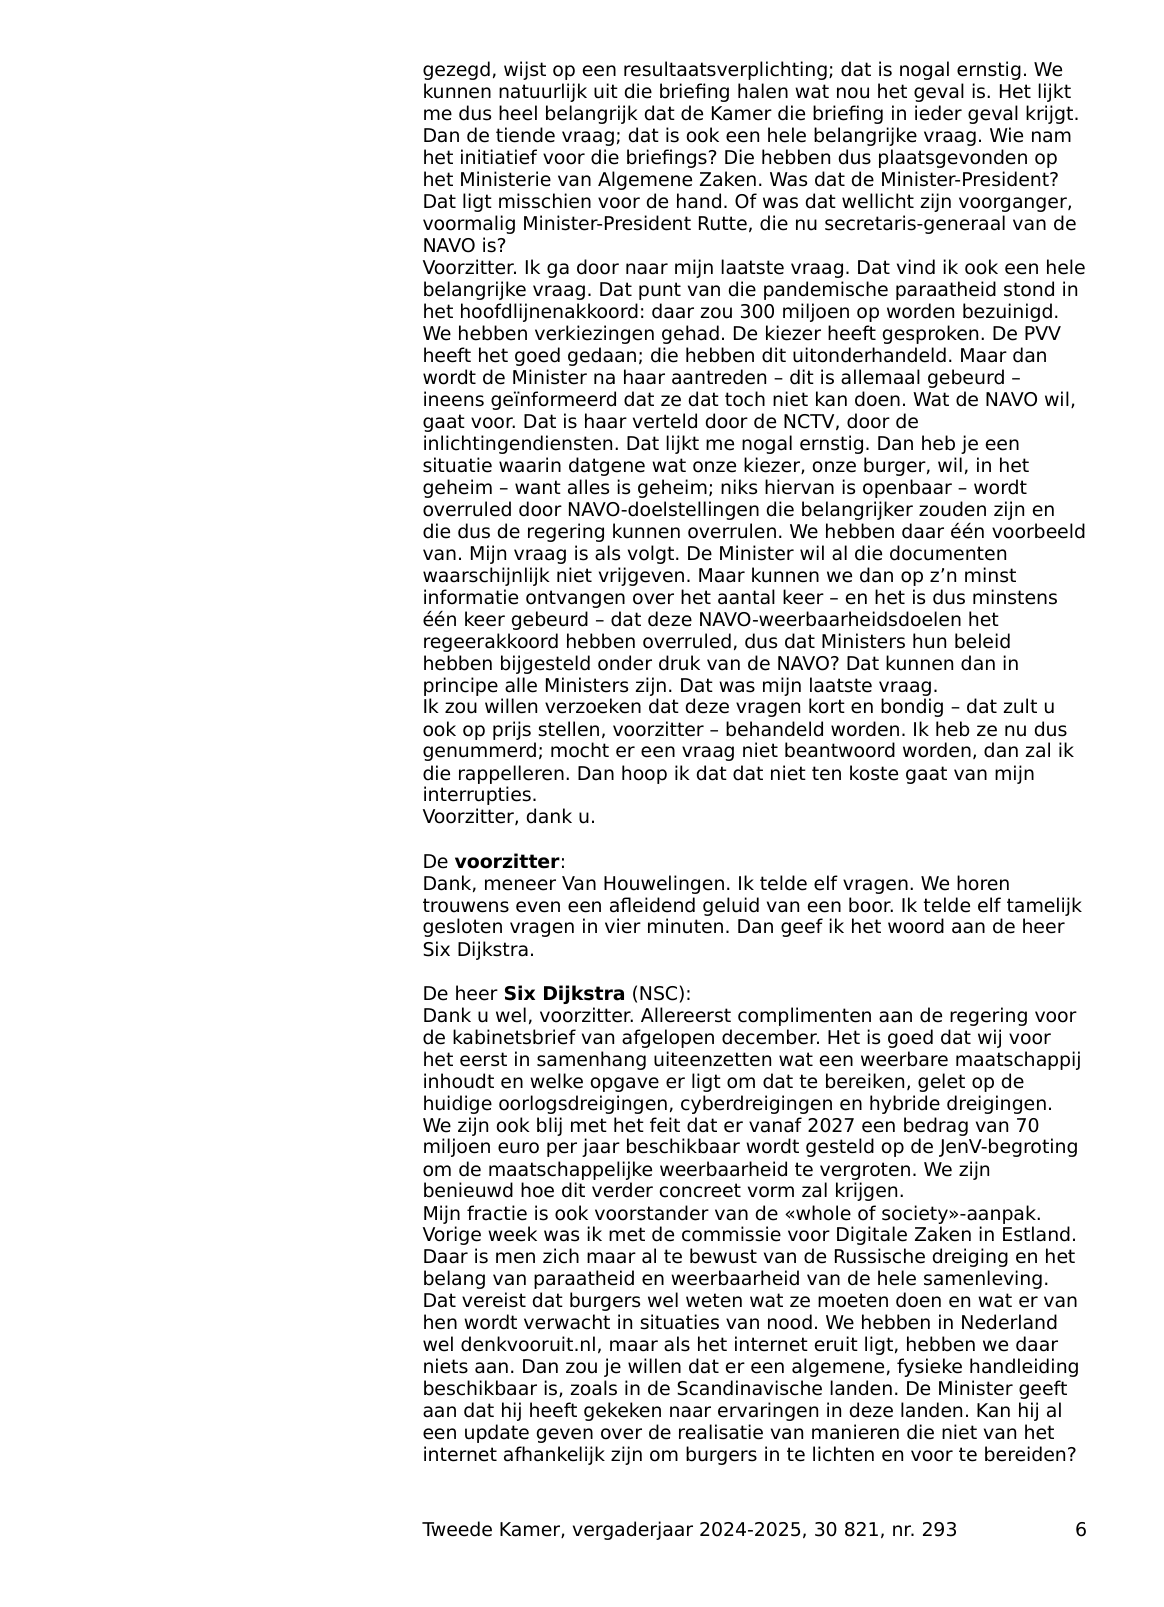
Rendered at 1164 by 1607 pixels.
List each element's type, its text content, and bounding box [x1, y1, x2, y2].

text Dank u wel, voorzitter. Allereerst complimenten aan de regering voor de kabinetsbrief van afgelopen december. Het is goed dat wij voor het eerst in samenhang uiteenzetten wat een weerbare maatschappij inhoudt en welke opgave er ligt om dat te bereiken, gelet op de huidige oorlogsdreigingen, cyberdreigingen en hybride dreigingen. We zijn ook blij met het feit dat er vanaf 2027 een bedrag van 70 miljoen euro per jaar beschikbaar wordt gesteld op de JenV-begroting om de maatschappelijke weerbaarheid te vergroten. We zijn benieuwd hoe dit verder concreet vorm zal krijgen. [422, 1004, 1087, 1202]
text gezegd, wijst op een resultaatsverplichting; dat is nogal ernstig. We kunnen natuurlijk uit die briefing halen wat nou het geval is. Het lijkt me dus heel belangrijk dat de Kamer die briefing in ieder geval krijgt. [422, 59, 1087, 125]
text Ik zou willen verzoeken dat deze vragen kort en bondig – dat zult u ook op prijs stellen, voorzitter – behandeld worden. Ik heb ze nu dus genummerd; mocht er een vraag niet beantwoord worden, dan zal ik die rappelleren. Dan hoop ik dat dat niet ten koste gaat van mijn interrupties. [422, 696, 1087, 806]
text Dank, meneer Van Houwelingen. Ik telde elf vragen. We horen trouwens even een afleidend geluid van een boor. Ik telde elf tamelijk gesloten vragen in vier minuten. Dan geef ik het woord aan de heer Six Dijkstra. [422, 872, 1087, 960]
text De voorzitter: [422, 851, 1087, 872]
text Voorzitter, dank u. [422, 806, 1087, 828]
text Voorzitter. Ik ga door naar mijn laatste vraag. Dat vind ik ook een hele belangrijke vraag. Dat punt van die pandemische paraatheid stond in het hoofdlijnenakkoord: daar zou 300 miljoen op worden bezuinigd. We hebben verkiezingen gehad. De kiezer heeft gesproken. De PVV heeft het goed gedaan; die hebben dit uitonderhandeld. Maar dan wordt de Minister na haar aantreden – dit is allemaal gebeurd – ineens geïnformeerd dat ze dat toch niet kan doen. Wat de NAVO wil, gaat voor. Dat is haar verteld door de NCTV, door de inlichtingendiensten. Dat lijkt me nogal ernstig. Dan heb je een situatie waarin datgene wat onze kiezer, onze burger, wil, in het geheim – want alles is geheim; niks hiervan is openbaar – wordt overruled door NAVO-doelstellingen die belangrijker zouden zijn en die dus de regering kunnen overrulen. We hebben daar één voorbeeld van. Mijn vraag is als volgt. De Minister wil al die documenten waarschijnlijk niet vrijgeven. Maar kunnen we dan op z’n minst informatie ontvangen over het aantal keer – en het is dus minstens één keer gebeurd – dat deze NAVO-weerbaarheidsdoelen het regeerakkoord hebben overruled, dus dat Ministers hun beleid hebben bijgesteld onder druk van de NAVO? Dat kunnen dan in principe alle Ministers zijn. Dat was mijn laatste vraag. [422, 257, 1087, 696]
text De heer Six Dijkstra (NSC): [422, 983, 1087, 1004]
text Dan de tiende vraag; dat is ook een hele belangrijke vraag. Wie nam het initiatief voor die briefings? Die hebben dus plaatsgevonden op het Ministerie van Algemene Zaken. Was dat de Minister-President? Dat ligt misschien voor de hand. Of was dat wellicht zijn voorganger, voormalig Minister-President Rutte, die nu secretaris-generaal van de NAVO is? [422, 125, 1087, 257]
text Mijn fractie is ook voorstander van de «whole of society»-aanpak. Vorige week was ik met de commissie voor Digitale Zaken in Estland. Daar is men zich maar al te bewust van de Russische dreiging en het belang van paraatheid en weerbaarheid van de hele samenleving. Dat vereist dat burgers wel weten wat ze moeten doen en wat er van hen wordt verwacht in situaties van nood. We hebben in Nederland wel denkvooruit.nl, maar als het internet eruit ligt, hebben we daar niets aan. Dan zou je willen dat er een algemene, fysieke handleiding beschikbaar is, zoals in de Scandinavische landen. De Minister geeft aan dat hij heeft gekeken naar ervaringen in deze landen. Kan hij al een update geven over de realisatie van manieren die niet van het internet afhankelijk zijn om burgers in te lichten en voor te bereiden? [422, 1202, 1087, 1466]
